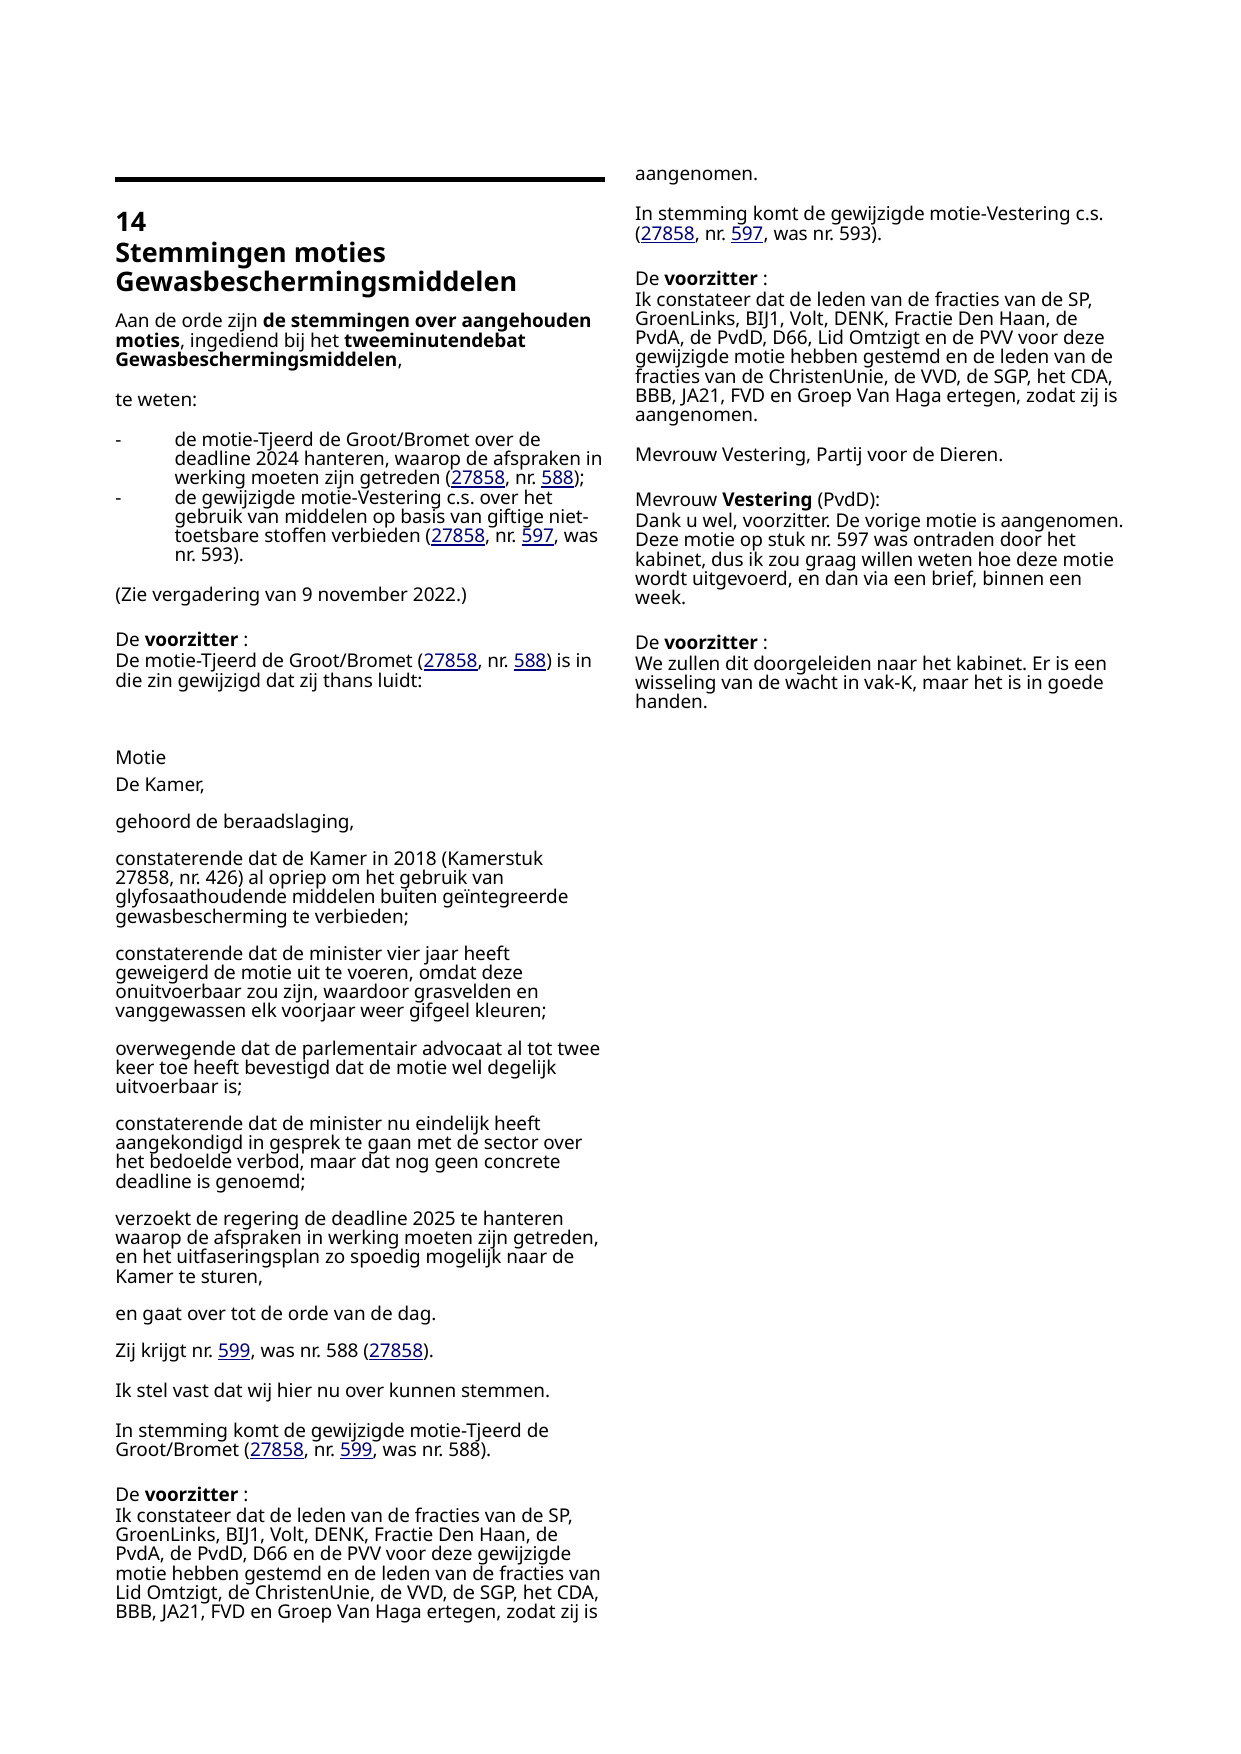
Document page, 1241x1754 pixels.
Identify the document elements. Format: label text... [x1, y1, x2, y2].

text De Kamer, [115, 776, 605, 795]
text Motie [115, 744, 605, 770]
text In stemming komt de gewijzigde motie-Vestering c.s. (27858, nr. 597, was nr. 593). [635, 205, 1125, 244]
text constaterende dat de minister vier jaar heeft geweigerd de motie uit te voeren, omdat deze onuitvoerbaar zou zijn, waardoor grasvelden en vanggewassen elk voorjaar weer gifgeel kleuren; [115, 945, 605, 1022]
text De voorzitter : [635, 629, 1125, 655]
text gehoord de beraadslaging, [115, 813, 605, 832]
text De voorzitter : [115, 1481, 605, 1507]
text 14 [115, 203, 605, 239]
text Ik stel vast dat wij hier nu over kunnen stemmen. [115, 1382, 605, 1401]
text We zullen dit doorgeleiden naar het kabinet. Er is een wisseling van de wacht in vak-K, maar het is in goede handen. [635, 655, 1125, 713]
text Zij krijgt nr. 599, was nr. 588 (27858). [115, 1342, 605, 1361]
text en gaat over tot de orde van de dag. [115, 1304, 605, 1324]
text Dank u wel, voorzitter. De vorige motie is aangenomen. Deze motie op stuk nr. 597 was ontraden door het kabinet, dus ik zou graag willen weten hoe deze motie wordt uitgevoerd, en dan via een brief, binnen een week. [635, 512, 1125, 608]
text overwegende dat de parlementair advocaat al tot twee keer toe heeft bevestigd dat de motie wel degelijk uitvoerbaar is; [115, 1039, 605, 1097]
text De motie-Tjeerd de Groot/Bromet (27858, nr. 588) is in die zin gewijzigd dat zij thans luidt: [115, 652, 605, 691]
text Ik constateer dat de leden van de fracties van de SP, GroenLinks, BIJ1, Volt, DENK, Fractie Den Haan, de PvdA, de PvdD, D66, Lid Omtzigt en de PVV voor deze gewijzigde motie hebben gestemd en de leden van de fracties van de ChristenUnie, de VVD, de SGP, het CDA, BBB, JA21, FVD en Groep Van Haga ertegen, zodat zij is aangenomen. [635, 291, 1125, 425]
text aangenomen. [635, 165, 1125, 184]
text De voorzitter : [635, 265, 1125, 291]
text Mevrouw Vestering (PvdD): [635, 486, 1125, 512]
text constaterende dat de Kamer in 2018 (Kamerstuk 27858, nr. 426) al opriep om het gebruik van glyfosaathoudende middelen buiten geïntegreerde gewasbescherming te verbieden; [115, 850, 605, 927]
text verzoekt de regering de deadline 2025 te hanteren waarop de afspraken in werking moeten zijn getreden, en het uitfaseringsplan zo spoedig mogelijk naar de Kamer te sturen, [115, 1210, 605, 1287]
text Aan de orde zijn de stemmingen over aangehouden moties, ingediend bij het tweeminutendebat Gewasbeschermingsmiddelen, [115, 312, 605, 370]
text Ik constateer dat de leden van de fracties van de SP, GroenLinks, BIJ1, Volt, DENK, Fractie Den Haan, de PvdA, de PvdD, D66 en de PVV voor deze gewijzigde motie hebben gestemd en de leden van de fracties van Lid Omtzigt, de ChristenUnie, de VVD, de SGP, het CDA, BBB, JA21, FVD en Groep Van Haga ertegen, zodat zij is [115, 1507, 605, 1622]
list de gewijzigde motie-Vestering c.s. over het gebruik van middelen op basis van giftige niet-toetsbare stoffen verbieden (27858, nr. 597, was nr. 593). [115, 489, 605, 566]
text constaterende dat de minister nu eindelijk heeft aangekondigd in gesprek te gaan met de sector over het bedoelde verbod, maar dat nog geen concrete deadline is genoemd; [115, 1115, 605, 1192]
text (Zie vergadering van 9 november 2022.) [115, 586, 605, 606]
text Mevrouw Vestering, Partij voor de Dieren. [635, 446, 1125, 466]
text De voorzitter : [115, 627, 605, 652]
text In stemming komt de gewijzigde motie-Tjeerd de Groot/Bromet (27858, nr. 599, was nr. 588). [115, 1422, 605, 1460]
text te weten: [115, 391, 605, 410]
list de motie-Tjeerd de Groot/Bromet over de deadline 2024 hanteren, waarop de afspraken in werking moeten zijn getreden (27858, nr. 588); [115, 431, 605, 489]
text Stemmingen moties Gewasbeschermingsmiddelen [115, 239, 605, 312]
